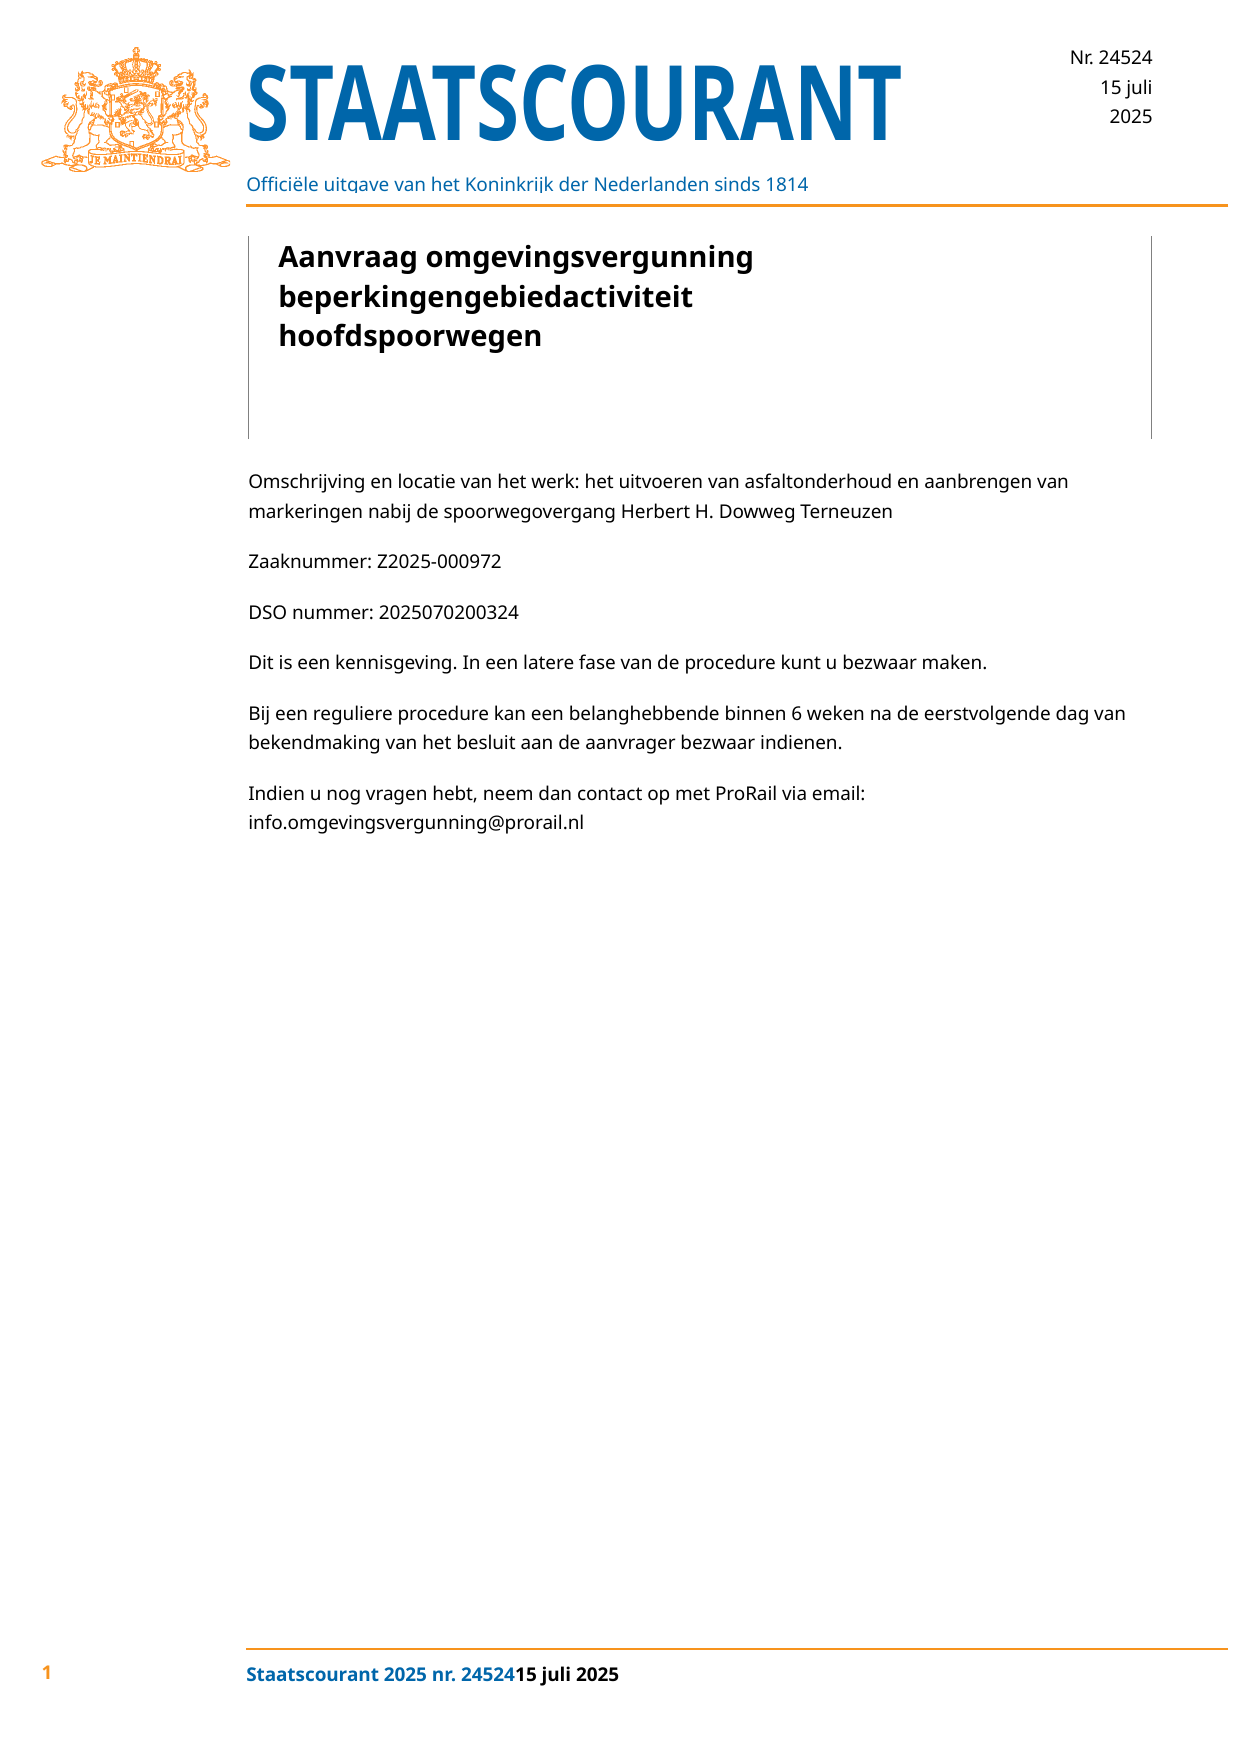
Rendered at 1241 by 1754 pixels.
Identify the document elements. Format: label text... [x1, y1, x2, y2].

table_header [850, 236, 912, 413]
table_header Aanvraag omgevingsvergunning beperkingengebiedactiviteit hoofdspoorwegen [249, 236, 850, 439]
text Omschrijving en locatie van het werk: het uitvoeren van asfaltonderhoud en aanbrengen van markeringen nabij de spoorwegovergang Herbert H. Dowweg Terneuzen [248, 469, 1152, 524]
table_header [850, 414, 1151, 439]
text Zaaknummer: Z2025-000972 [248, 549, 1152, 574]
text Bij een reguliere procedure kan een belanghebbende binnen 6 weken na de eerstvolgende dag van bekendmaking van het besluit aan de aanvrager bezwaar indienen. [248, 700, 1152, 755]
picture [41, 47, 231, 172]
text Dit is een kennisgeving. In een latere fase van de procedure kunt u bezwaar maken. [248, 649, 1152, 675]
text DSO nummer: 2025070200324 [248, 599, 1152, 625]
table_header [1090, 236, 1151, 413]
text Indien u nog vragen hebt, neem dan contact op met ProRail via email: info.omgevingsvergunning@prorail.nl [248, 780, 1152, 835]
picture [912, 236, 1090, 414]
